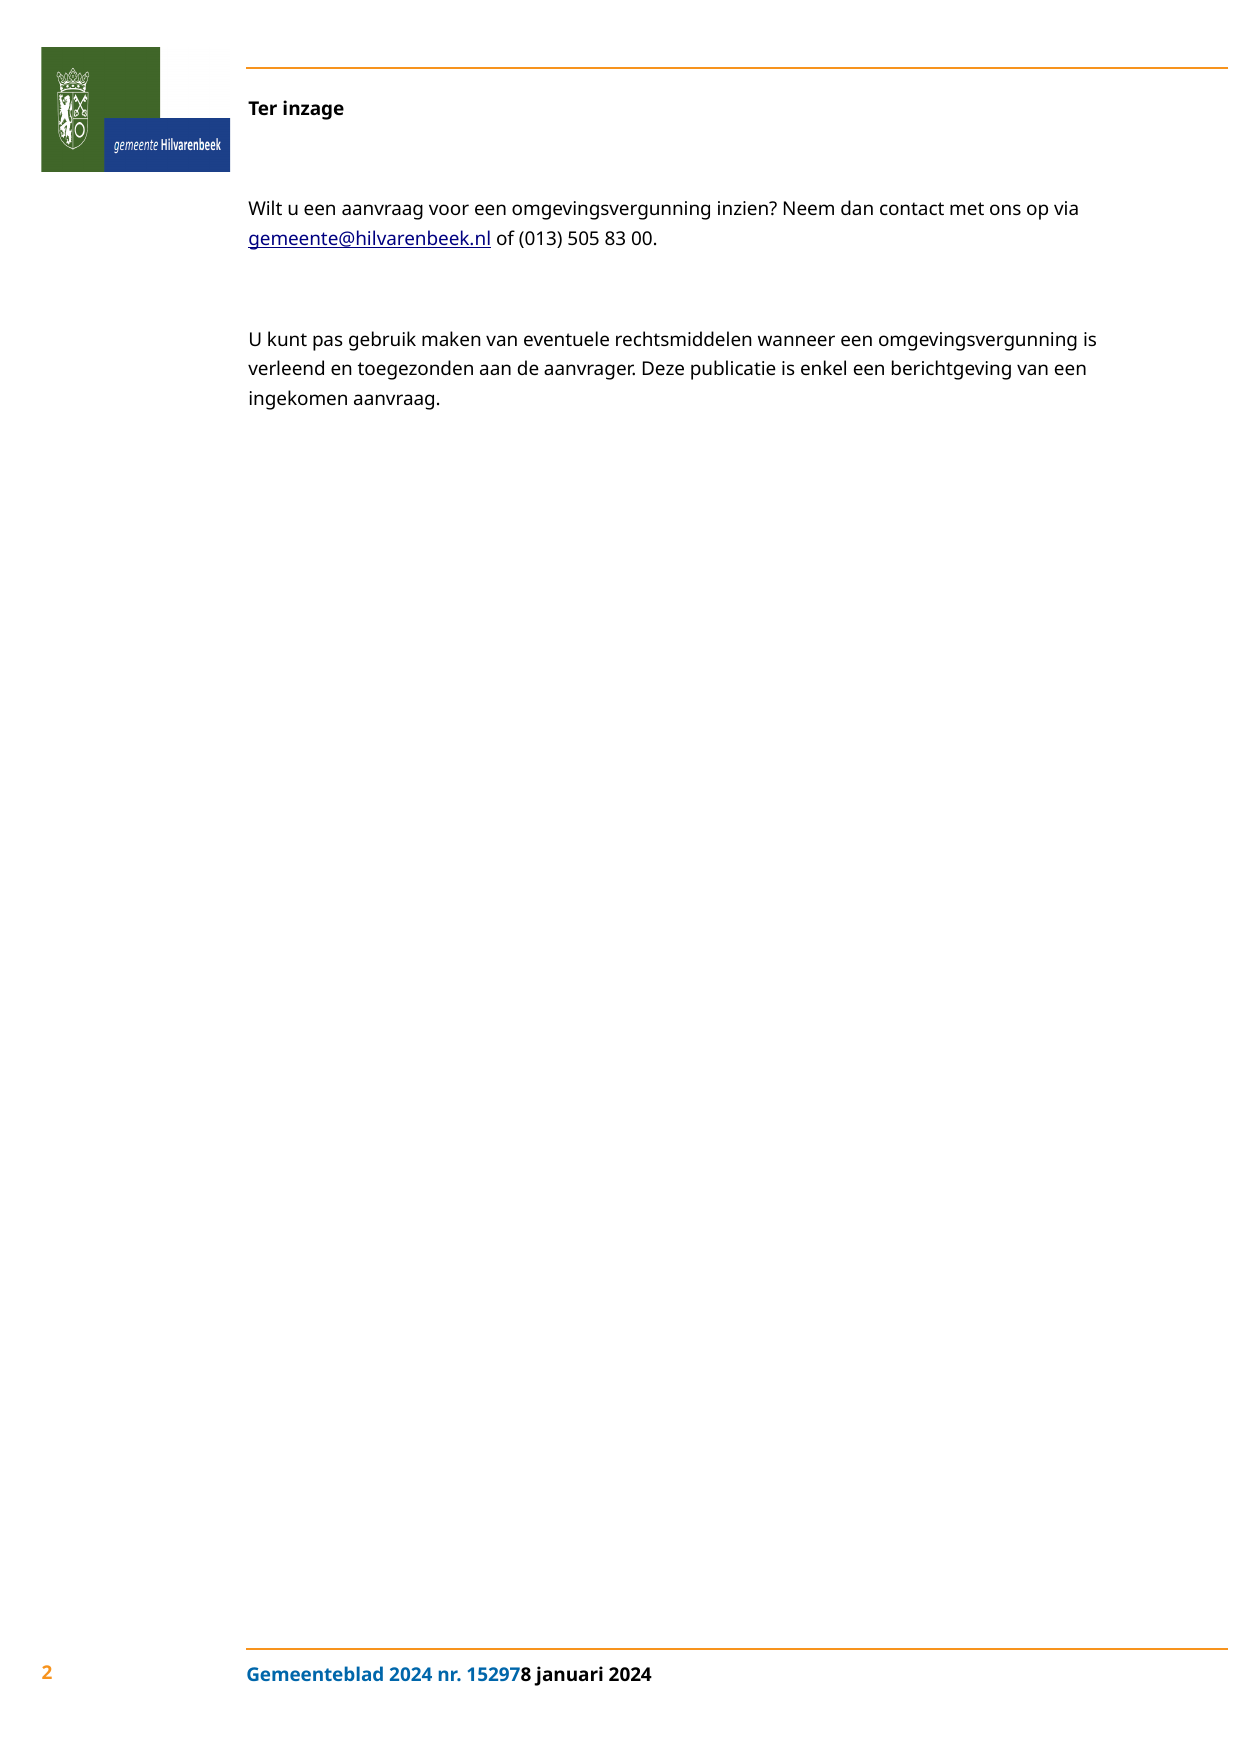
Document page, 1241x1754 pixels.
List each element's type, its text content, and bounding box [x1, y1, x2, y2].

text Wilt u een aanvraag voor een omgevingsvergunning inzien? Neem dan contact met ons op via gemeente@hilvarenbeek.nl of (013) 505 83 00. [248, 196, 1152, 251]
picture [41, 47, 231, 172]
text Ter inzage [248, 95, 1152, 121]
text U kunt pas gebruik maken van eventuele rechtsmiddelen wanneer een omgevingsvergunning is verleend en toegezonden aan de aanvrager. Deze publicatie is enkel een berichtgeving van een ingekomen aanvraag. [248, 326, 1152, 411]
